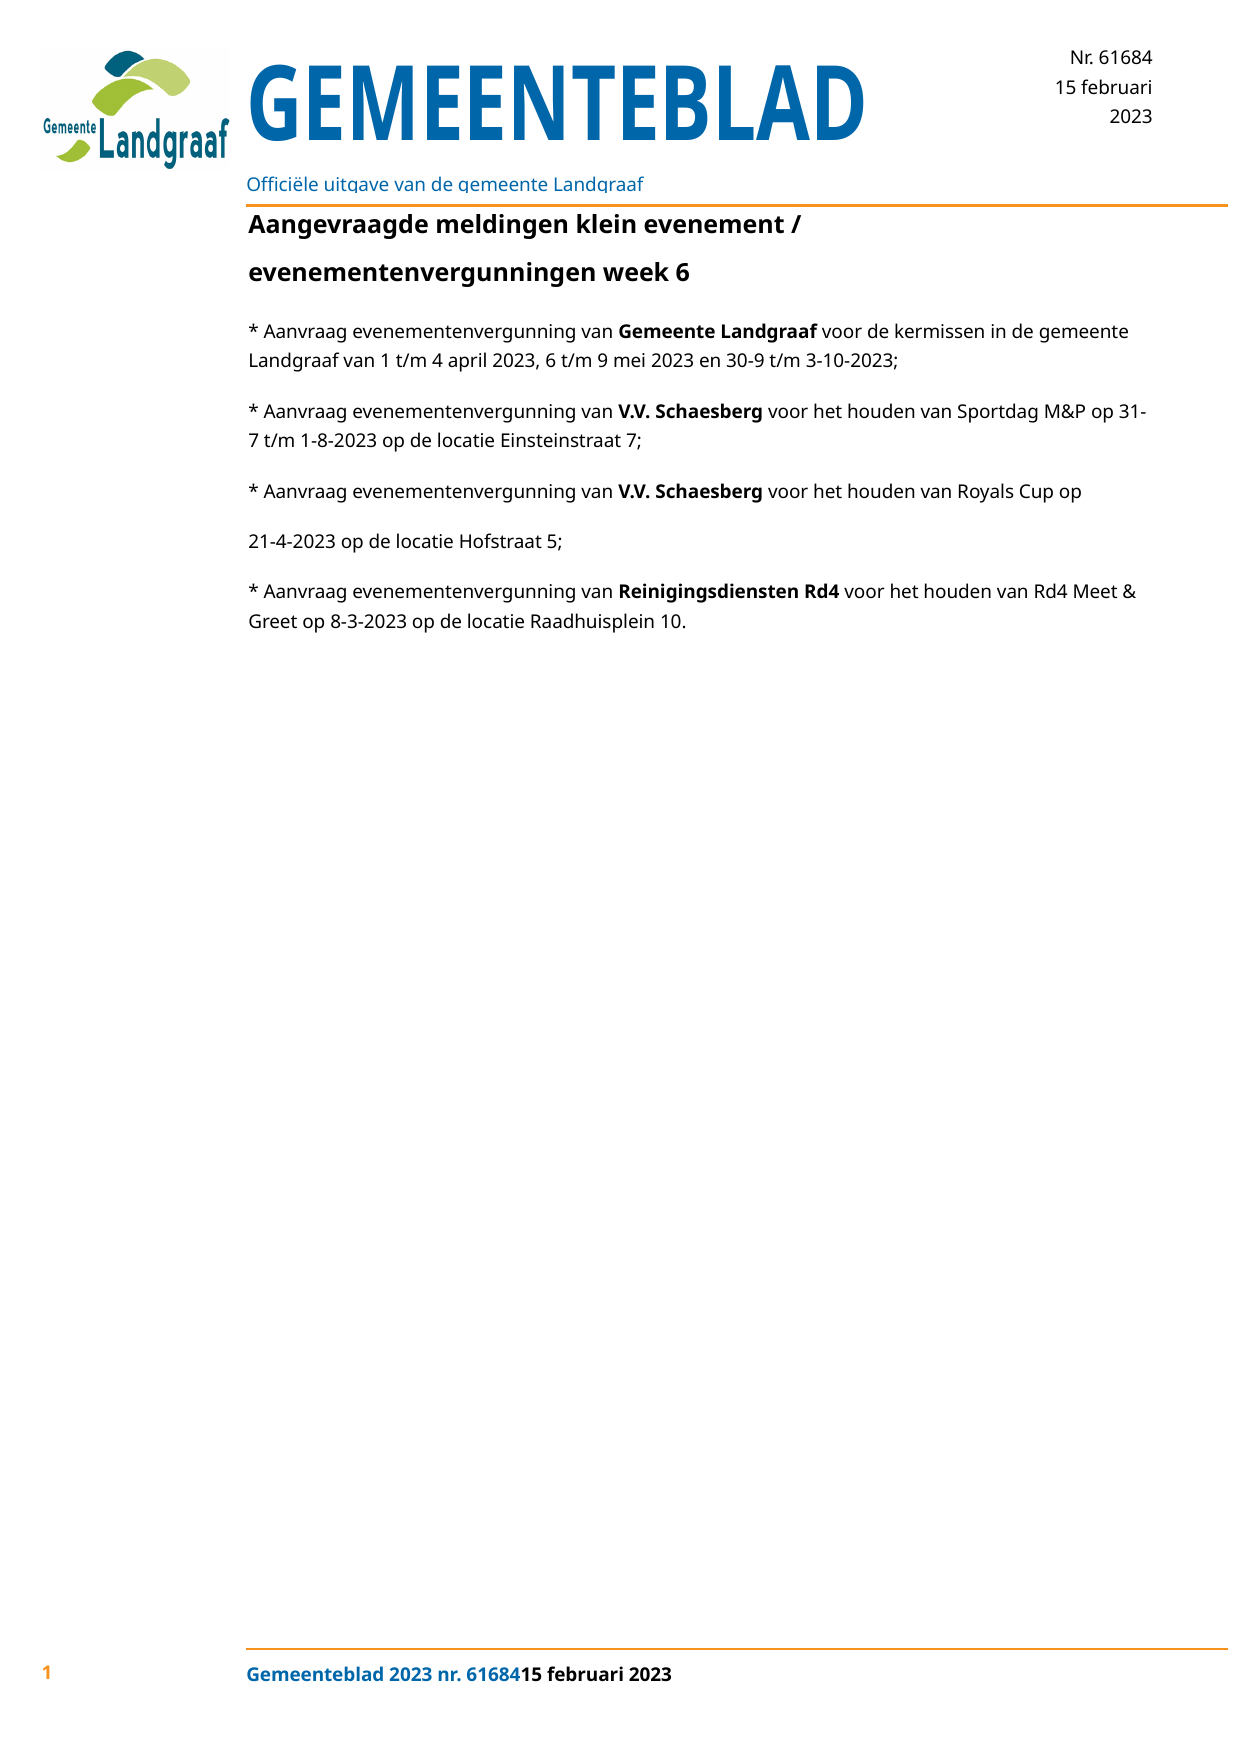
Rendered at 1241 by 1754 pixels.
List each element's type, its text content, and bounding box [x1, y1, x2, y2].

picture [41, 47, 231, 172]
text 21-4-2023 op de locatie Hofstraat 5; [248, 528, 1152, 554]
text * Aanvraag evenementenvergunning van V.V. Schaesberg voor het houden van Royals Cup op [248, 478, 1152, 504]
text * Aanvraag evenementenvergunning van Gemeente Landgraaf voor de kermissen in de gemeente Landgraaf van 1 t/m 4 april 2023, 6 t/m 9 mei 2023 en 30-9 t/m 3-10-2023; [248, 318, 1152, 373]
text * Aanvraag evenementenvergunning van Reinigingsdiensten Rd4 voor het houden van Rd4 Meet & Greet op 8-3-2023 op de locatie Raadhuisplein 10. [248, 579, 1152, 634]
text * Aanvraag evenementenvergunning van V.V. Schaesberg voor het houden van Sportdag M&P op 31-7 t/m 1-8-2023 op de locatie Einsteinstraat 7; [248, 398, 1152, 453]
text Aangevraagde meldingen klein evenement / evenementenvergunningen week 6 [248, 207, 1152, 288]
